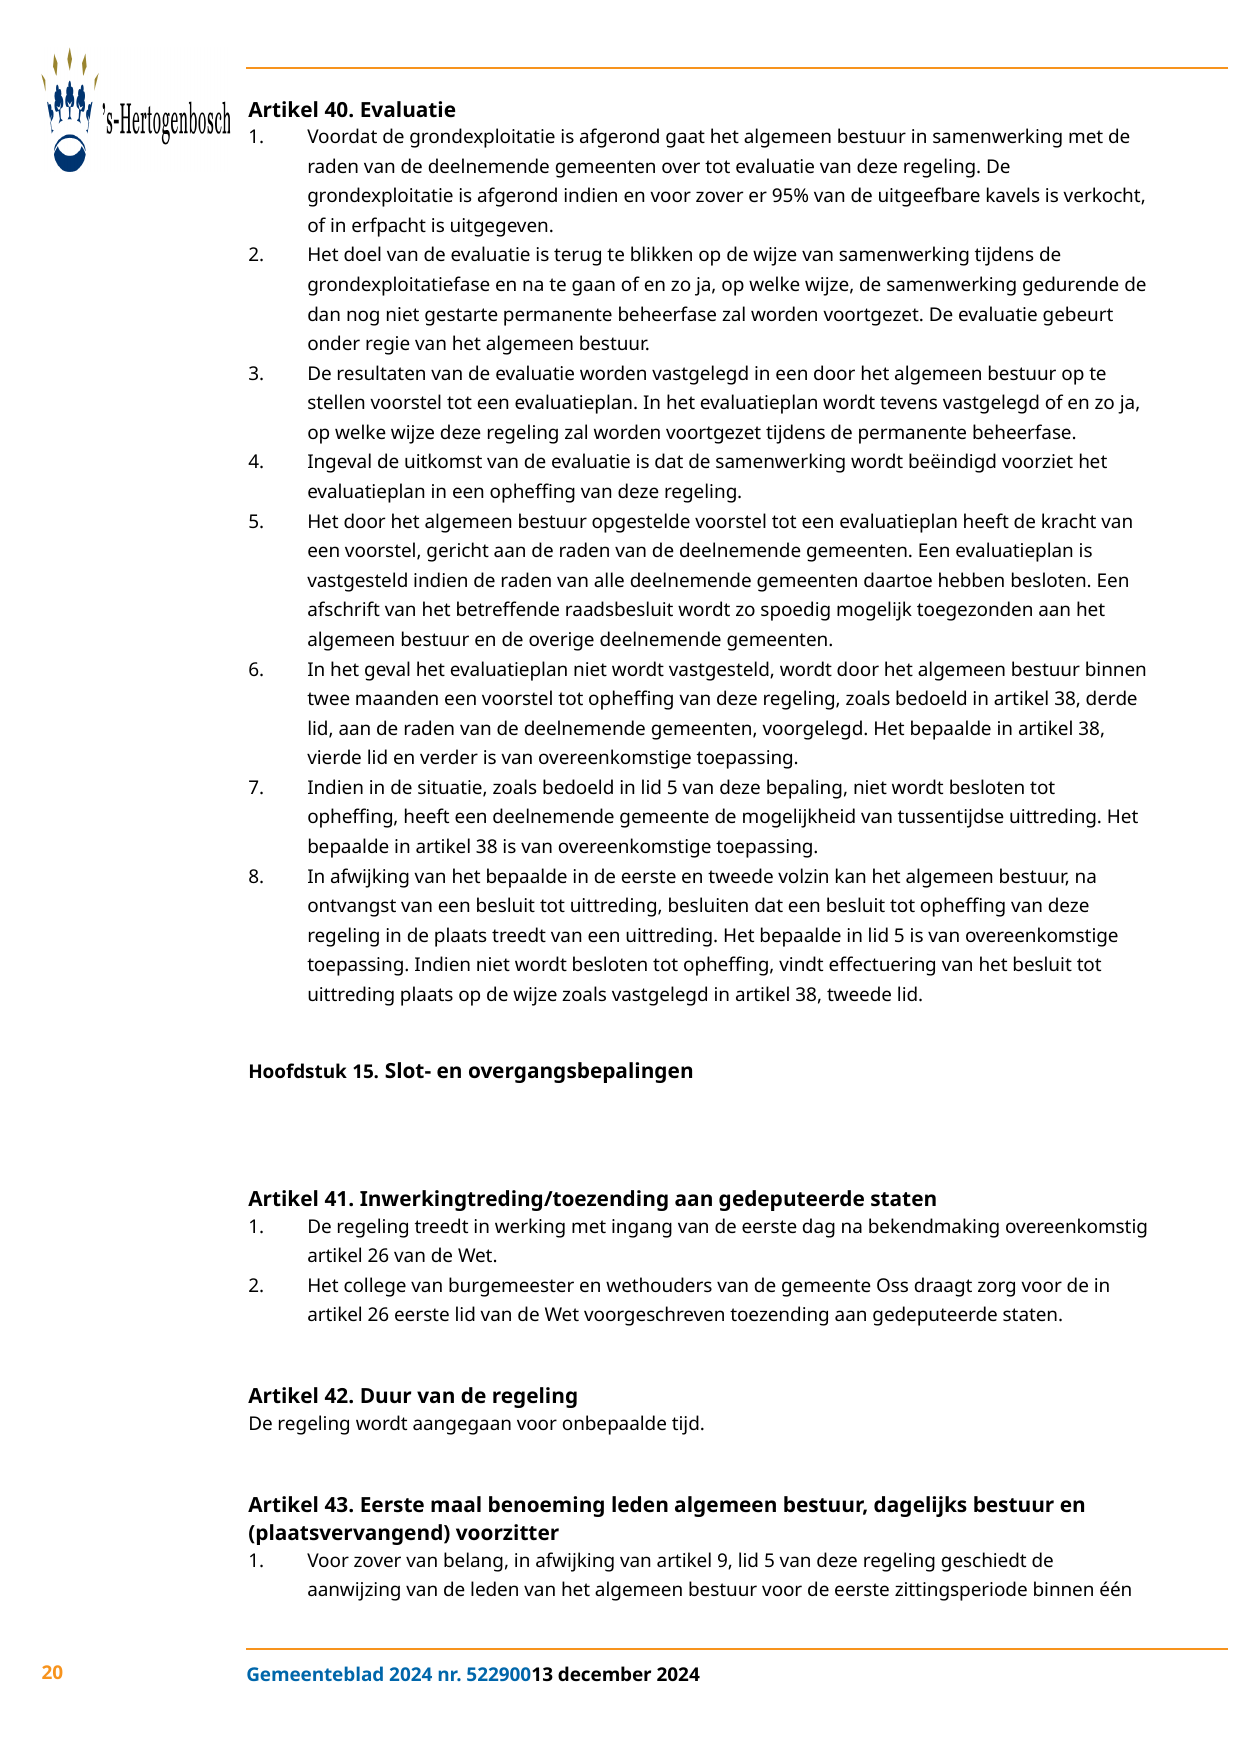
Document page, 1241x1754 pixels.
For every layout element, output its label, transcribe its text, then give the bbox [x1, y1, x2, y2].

text Artikel 41. Inwerkingtreding/toezending aan gedeputeerde staten [248, 1184, 1152, 1213]
list Het door het algemeen bestuur opgestelde voorstel tot een evaluatieplan heeft de kracht van een voorstel, gericht aan de raden van de deelnemende gemeenten. Een evaluatieplan is vastgesteld indien de raden van alle deelnemende gemeenten daartoe hebben besloten. Een afschrift van het betreffende raadsbesluit wordt zo spoedig mogelijk toegezonden aan het algemeen bestuur en de overige deelnemende gemeenten. [248, 508, 1152, 652]
list Indien in de situatie, zoals bedoeld in lid 5 van deze bepaling, niet wordt besloten tot opheffing, heeft een deelnemende gemeente de mogelijkheid van tussentijdse uittreding. Het bepaalde in artikel 38 is van overeenkomstige toepassing. [248, 774, 1152, 859]
text Artikel 40. Evaluatie [248, 95, 1152, 123]
list Het doel van de evaluatie is terug te blikken op de wijze van samenwerking tijdens de grondexploitatiefase en na te gaan of en zo ja, op welke wijze, de samenwerking gedurende de dan nog niet gestarte permanente beheerfase zal worden voortgezet. De evaluatie gebeurt onder regie van het algemeen bestuur. [248, 242, 1152, 356]
picture [41, 47, 231, 172]
list Ingeval de uitkomst van de evaluatie is dat de samenwerking wordt beëindigd voorziet het evaluatieplan in een opheffing van deze regeling. [248, 449, 1152, 504]
list In het geval het evaluatieplan niet wordt vastgesteld, wordt door het algemeen bestuur binnen twee maanden een voorstel tot opheffing van deze regeling, zoals bedoeld in artikel 38, derde lid, aan de raden van de deelnemende gemeenten, voorgelegd. Het bepaalde in artikel 38, vierde lid en verder is van overeenkomstige toepassing. [248, 656, 1152, 770]
text Hoofdstuk 15. Slot- en overgangsbepalingen [248, 1056, 1152, 1085]
list Het college van burgemeester en wethouders van de gemeente Oss draagt zorg voor de in artikel 26 eerste lid van de Wet voorgeschreven toezending aan gedeputeerde staten. [248, 1272, 1152, 1327]
text Artikel 42. Duur van de regeling [248, 1382, 1152, 1410]
list Voordat de grondexploitatie is afgerond gaat het algemeen bestuur in samenwerking met de raden van de deelnemende gemeenten over tot evaluatie van deze regeling. De grondexploitatie is afgerond indien en voor zover er 95% van de uitgeefbare kavels is verkocht, of in erfpacht is uitgegeven. [248, 123, 1152, 238]
list De resultaten van de evaluatie worden vastgelegd in een door het algemeen bestuur op te stellen voorstel tot een evaluatieplan. In het evaluatieplan wordt tevens vastgelegd of en zo ja, op welke wijze deze regeling zal worden voortgezet tijdens de permanente beheerfase. [248, 360, 1152, 445]
list Voor zover van belang, in afwijking van artikel 9, lid 5 van deze regeling geschiedt de aanwijzing van de leden van het algemeen bestuur voor de eerste zittingsperiode binnen één [248, 1547, 1152, 1602]
list In afwijking van het bepaalde in de eerste en tweede volzin kan het algemeen bestuur, na ontvangst van een besluit tot uittreding, besluiten dat een besluit tot opheffing van deze regeling in de plaats treedt van een uittreding. Het bepaalde in lid 5 is van overeenkomstige toepassing. Indien niet wordt besloten tot opheffing, vindt effectuering van het besluit tot uittreding plaats op de wijze zoals vastgelegd in artikel 38, tweede lid. [248, 863, 1152, 1007]
text De regeling wordt aangegaan voor onbepaalde tijd. [248, 1410, 1152, 1436]
text Artikel 43. Eerste maal benoeming leden algemeen bestuur, dagelijks bestuur en (plaatsvervangend) voorzitter [248, 1490, 1152, 1547]
list De regeling treedt in werking met ingang van de eerste dag na bekendmaking overeenkomstig artikel 26 van de Wet. [248, 1213, 1152, 1268]
